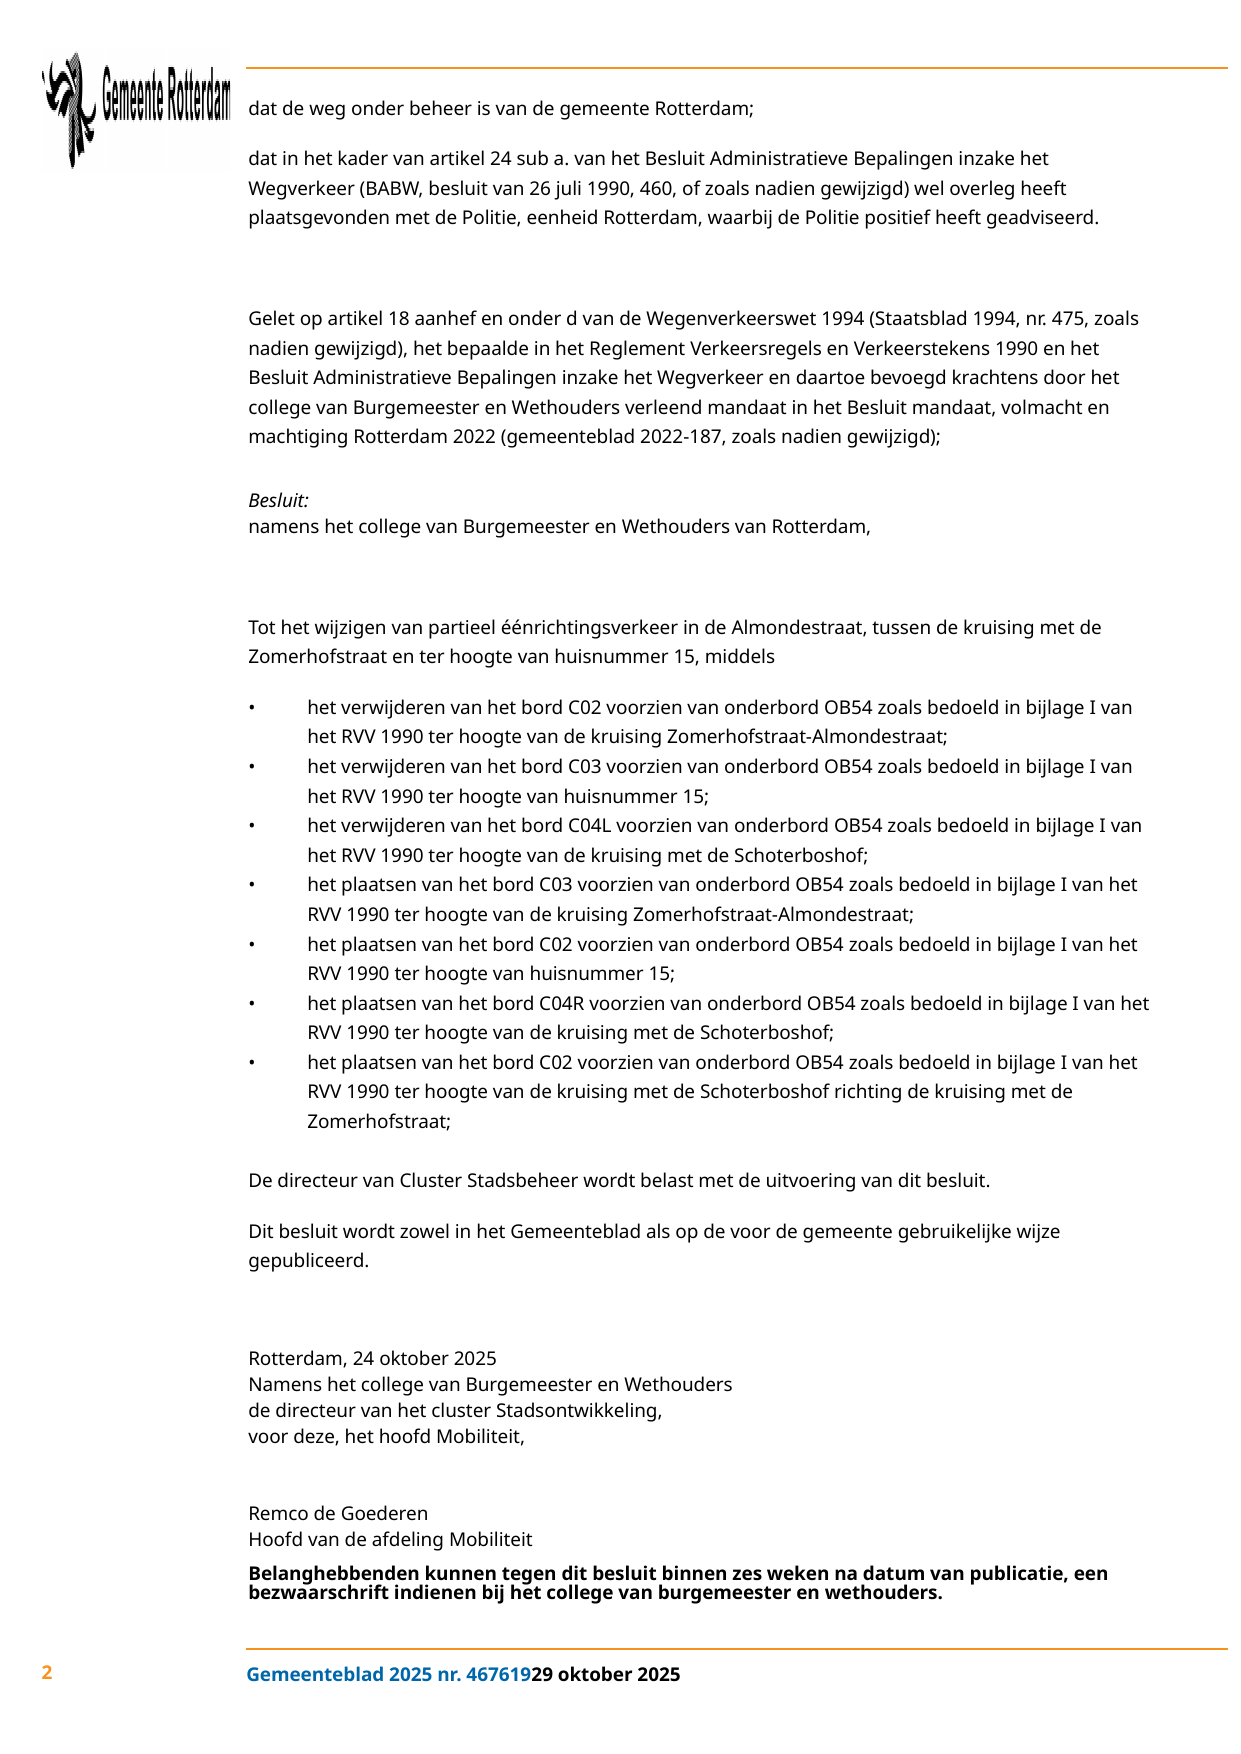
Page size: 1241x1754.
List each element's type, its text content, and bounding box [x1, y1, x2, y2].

picture [41, 47, 231, 172]
text Namens het college van Burgemeester en Wethouders [248, 1371, 1152, 1397]
text dat in het kader van artikel 24 sub a. van het Besluit Administratieve Bepalingen inzake het Wegverkeer (BABW, besluit van 26 juli 1990, 460, of zoals nadien gewijzigd) wel overleg heeft plaatsgevonden met de Politie, eenheid Rotterdam, waarbij de Politie positief heeft geadviseerd. [248, 145, 1152, 230]
text Tot het wijzigen van partieel éénrichtingsverkeer in de Almondestraat, tussen de kruising met de Zomerhofstraat en ter hoogte van huisnummer 15, middels [248, 614, 1152, 669]
text Besluit: [248, 487, 1152, 513]
list het verwijderen van het bord C03 voorzien van onderbord OB54 zoals bedoeld in bijlage I van het RVV 1990 ter hoogte van huisnummer 15; [248, 753, 1152, 808]
text De directeur van Cluster Stadsbeheer wordt belast met de uitvoering van dit besluit. [248, 1167, 1152, 1193]
text Hoofd van de afdeling Mobiliteit [248, 1526, 1152, 1551]
text Gelet op artikel 18 aanhef en onder d van de Wegenverkeerswet 1994 (Staatsblad 1994, nr. 475, zoals nadien gewijzigd), het bepaalde in het Reglement Verkeersregels en Verkeerstekens 1990 en het Besluit Administratieve Bepalingen inzake het Wegverkeer en daartoe bevoegd krachtens door het college van Burgemeester en Wethouders verleend mandaat in het Besluit mandaat, volmacht en machtiging Rotterdam 2022 (gemeenteblad 2022-187, zoals nadien gewijzigd); [248, 305, 1152, 449]
text namens het college van Burgemeester en Wethouders van Rotterdam, [248, 513, 1152, 539]
list het plaatsen van het bord C02 voorzien van onderbord OB54 zoals bedoeld in bijlage I van het RVV 1990 ter hoogte van de kruising met de Schoterboshof richting de kruising met de Zomerhofstraat; [248, 1049, 1152, 1134]
list het verwijderen van het bord C04L voorzien van onderbord OB54 zoals bedoeld in bijlage I van het RVV 1990 ter hoogte van de kruising met de Schoterboshof; [248, 812, 1152, 868]
list het plaatsen van het bord C02 voorzien van onderbord OB54 zoals bedoeld in bijlage I van het RVV 1990 ter hoogte van huisnummer 15; [248, 931, 1152, 986]
list het plaatsen van het bord C03 voorzien van onderbord OB54 zoals bedoeld in bijlage I van het RVV 1990 ter hoogte van de kruising Zomerhofstraat-Almondestraat; [248, 872, 1152, 927]
text de directeur van het cluster Stadsontwikkeling, [248, 1397, 1152, 1423]
list het verwijderen van het bord C02 voorzien van onderbord OB54 zoals bedoeld in bijlage I van het RVV 1990 ter hoogte van de kruising Zomerhofstraat-Almondestraat; [248, 694, 1152, 749]
text voor deze, het hoofd Mobiliteit, [248, 1423, 1152, 1448]
list het plaatsen van het bord C04R voorzien van onderbord OB54 zoals bedoeld in bijlage I van het RVV 1990 ter hoogte van de kruising met de Schoterboshof; [248, 990, 1152, 1045]
text Remco de Goederen [248, 1500, 1152, 1526]
text dat de weg onder beheer is van de gemeente Rotterdam; [248, 95, 1152, 121]
text Belanghebbenden kunnen tegen dit besluit binnen zes weken na datum van publicatie, een bezwaarschrift indienen bij het college van burgemeester en wethouders. [248, 1565, 1152, 1604]
text Dit besluit wordt zowel in het Gemeenteblad als op de voor de gemeente gebruikelijke wijze gepubliceerd. [248, 1218, 1152, 1273]
text Rotterdam, 24 oktober 2025 [248, 1346, 1152, 1371]
